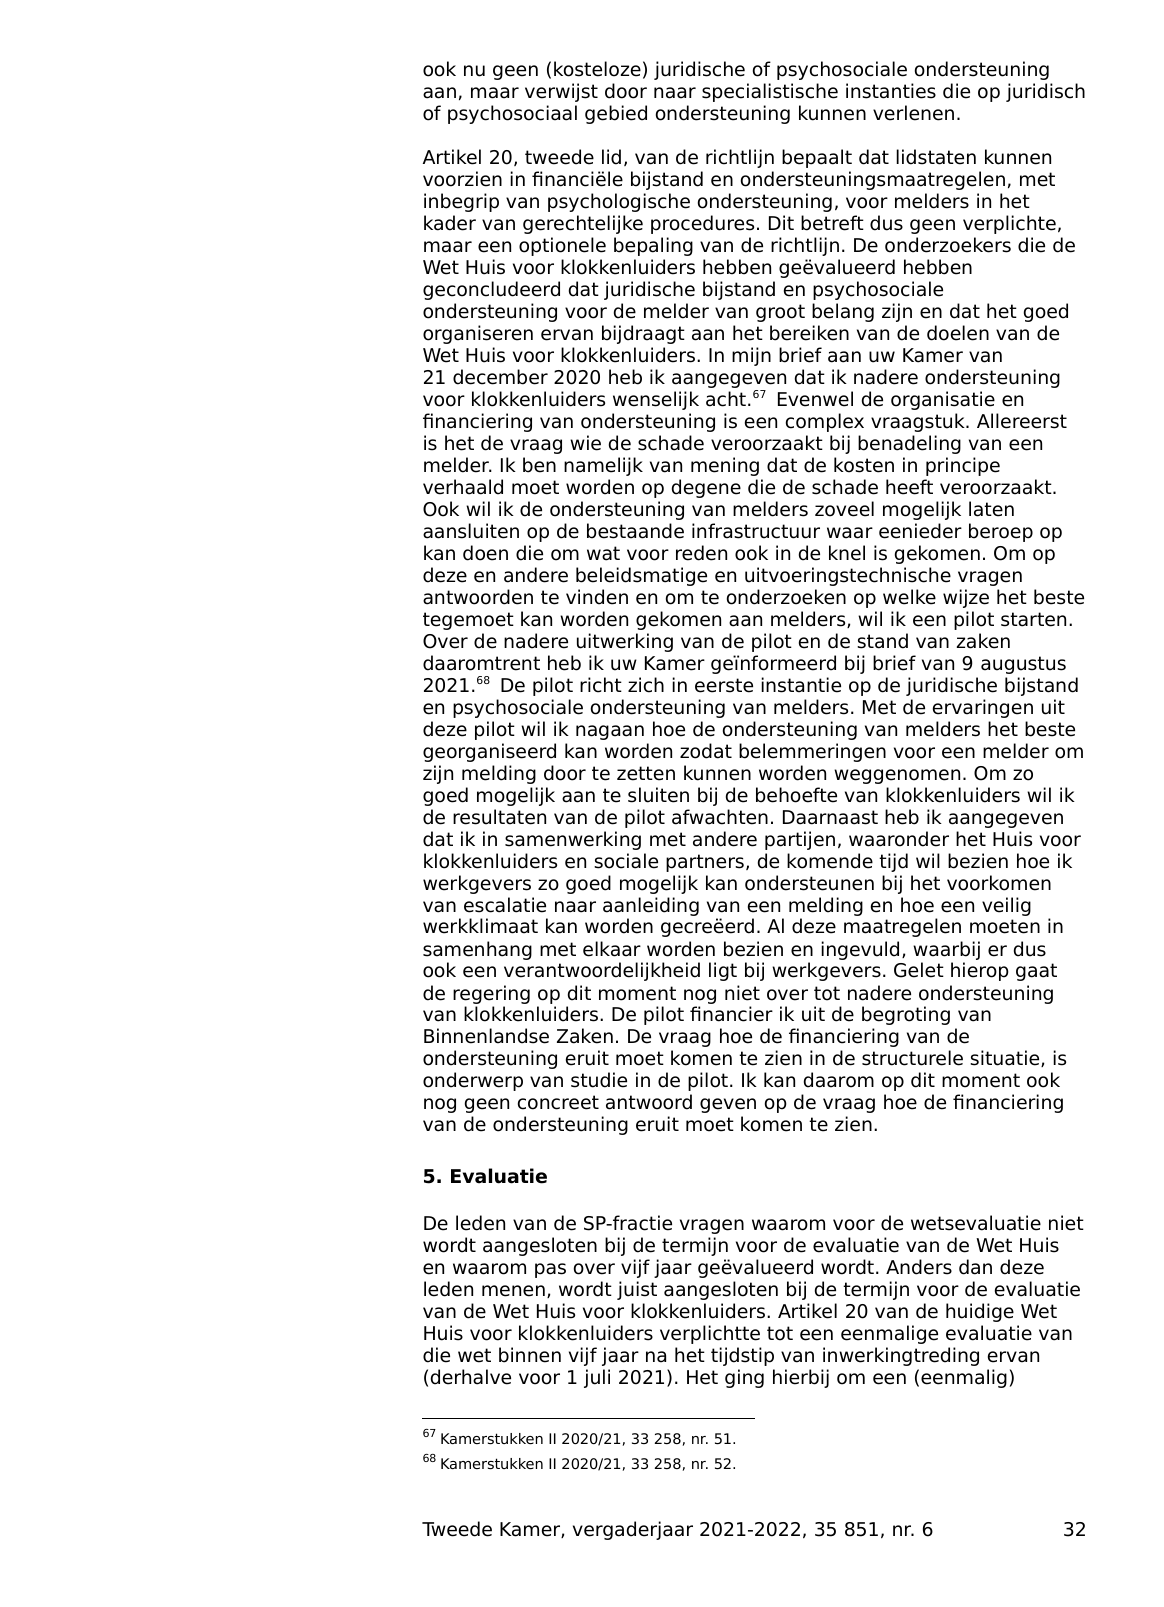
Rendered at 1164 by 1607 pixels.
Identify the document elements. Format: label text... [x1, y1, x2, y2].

text De leden van de SP-fractie vragen waarom voor de wetsevaluatie niet wordt aangesloten bij de termijn voor de evaluatie van de Wet Huis en waarom pas over vijf jaar geëvalueerd wordt. Anders dan deze leden menen, wordt juist aangesloten bij de termijn voor de evaluatie van de Wet Huis voor klokkenluiders. Artikel 20 van de huidige Wet Huis voor klokkenluiders verplichtte tot een eenmalige evaluatie van die wet binnen vijf jaar na het tijdstip van inwerkingtreding ervan (derhalve voor 1 juli 2021). Het ging hierbij om een (eenmalig) [422, 1213, 1087, 1389]
text ook nu geen (kosteloze) juridische of psychosociale ondersteuning aan, maar verwijst door naar specialistische instanties die op juridisch of psychosociaal gebied ondersteuning kunnen verlenen. [422, 59, 1087, 125]
subtitle 5. Evaluatie [422, 1166, 1087, 1188]
text Artikel 20, tweede lid, van de richtlijn bepaalt dat lidstaten kunnen voorzien in financiële bijstand en ondersteuningsmaatregelen, met inbegrip van psychologische ondersteuning, voor melders in het kader van gerechtelijke procedures. Dit betreft dus geen verplichte, maar een optionele bepaling van de richtlijn. De onderzoekers die de Wet Huis voor klokkenluiders hebben geëvalueerd hebben geconcludeerd dat juridische bijstand en psychosociale ondersteuning voor de melder van groot belang zijn en dat het goed organiseren ervan bijdraagt aan het bereiken van de doelen van de Wet Huis voor klokkenluiders. In mijn brief aan uw Kamer van 21 december 2020 heb ik aangegeven dat ik nadere ondersteuning voor klokkenluiders wenselijk acht. Evenwel de organisatie en financiering van ondersteuning is een complex vraagstuk. Allereerst is het de vraag wie de schade veroorzaakt bij benadeling van een melder. Ik ben namelijk van mening dat de kosten in principe verhaald moet worden op degene die de schade heeft veroorzaakt. Ook wil ik de ondersteuning van melders zoveel mogelijk laten aansluiten op de bestaande infrastructuur waar eenieder beroep op kan doen die om wat voor reden ook in de knel is gekomen. Om op deze en andere beleidsmatige en uitvoeringstechnische vragen antwoorden te vinden en om te onderzoeken op welke wijze het beste tegemoet kan worden gekomen aan melders, wil ik een pilot starten. Over de nadere uitwerking van de pilot en de stand van zaken daaromtrent heb ik uw Kamer geïnformeerd bij brief van 9 augustus 2021. De pilot richt zich in eerste instantie op de juridische bijstand en psychosociale ondersteuning van melders. Met de ervaringen uit deze pilot wil ik nagaan hoe de ondersteuning van melders het beste georganiseerd kan worden zodat belemmeringen voor een melder om zijn melding door te zetten kunnen worden weggenomen. Om zo goed mogelijk aan te sluiten bij de behoefte van klokkenluiders wil ik de resultaten van de pilot afwachten. Daarnaast heb ik aangegeven dat ik in samenwerking met andere partijen, waaronder het Huis voor klokkenluiders en sociale partners, de komende tijd wil bezien hoe ik werkgevers zo goed mogelijk kan ondersteunen bij het voorkomen van escalatie naar aanleiding van een melding en hoe een veilig werkklimaat kan worden gecreëerd. Al deze maatregelen moeten in samenhang met elkaar worden bezien en ingevuld, waarbij er dus ook een verantwoordelijkheid ligt bij werkgevers. Gelet hierop gaat de regering op dit moment nog niet over tot nadere ondersteuning van klokkenluiders. De pilot financier ik uit de begroting van Binnenlandse Zaken. De vraag hoe de financiering van de ondersteuning eruit moet komen te zien in de structurele situatie, is onderwerp van studie in de pilot. Ik kan daarom op dit moment ook nog geen concreet antwoord geven op de vraag hoe de financiering van de ondersteuning eruit moet komen te zien. [422, 147, 1087, 1136]
text Kamerstukken II 2020/21, 33 258, nr. 51. [422, 1427, 1087, 1449]
text Kamerstukken II 2020/21, 33 258, nr. 52. [422, 1452, 1087, 1474]
